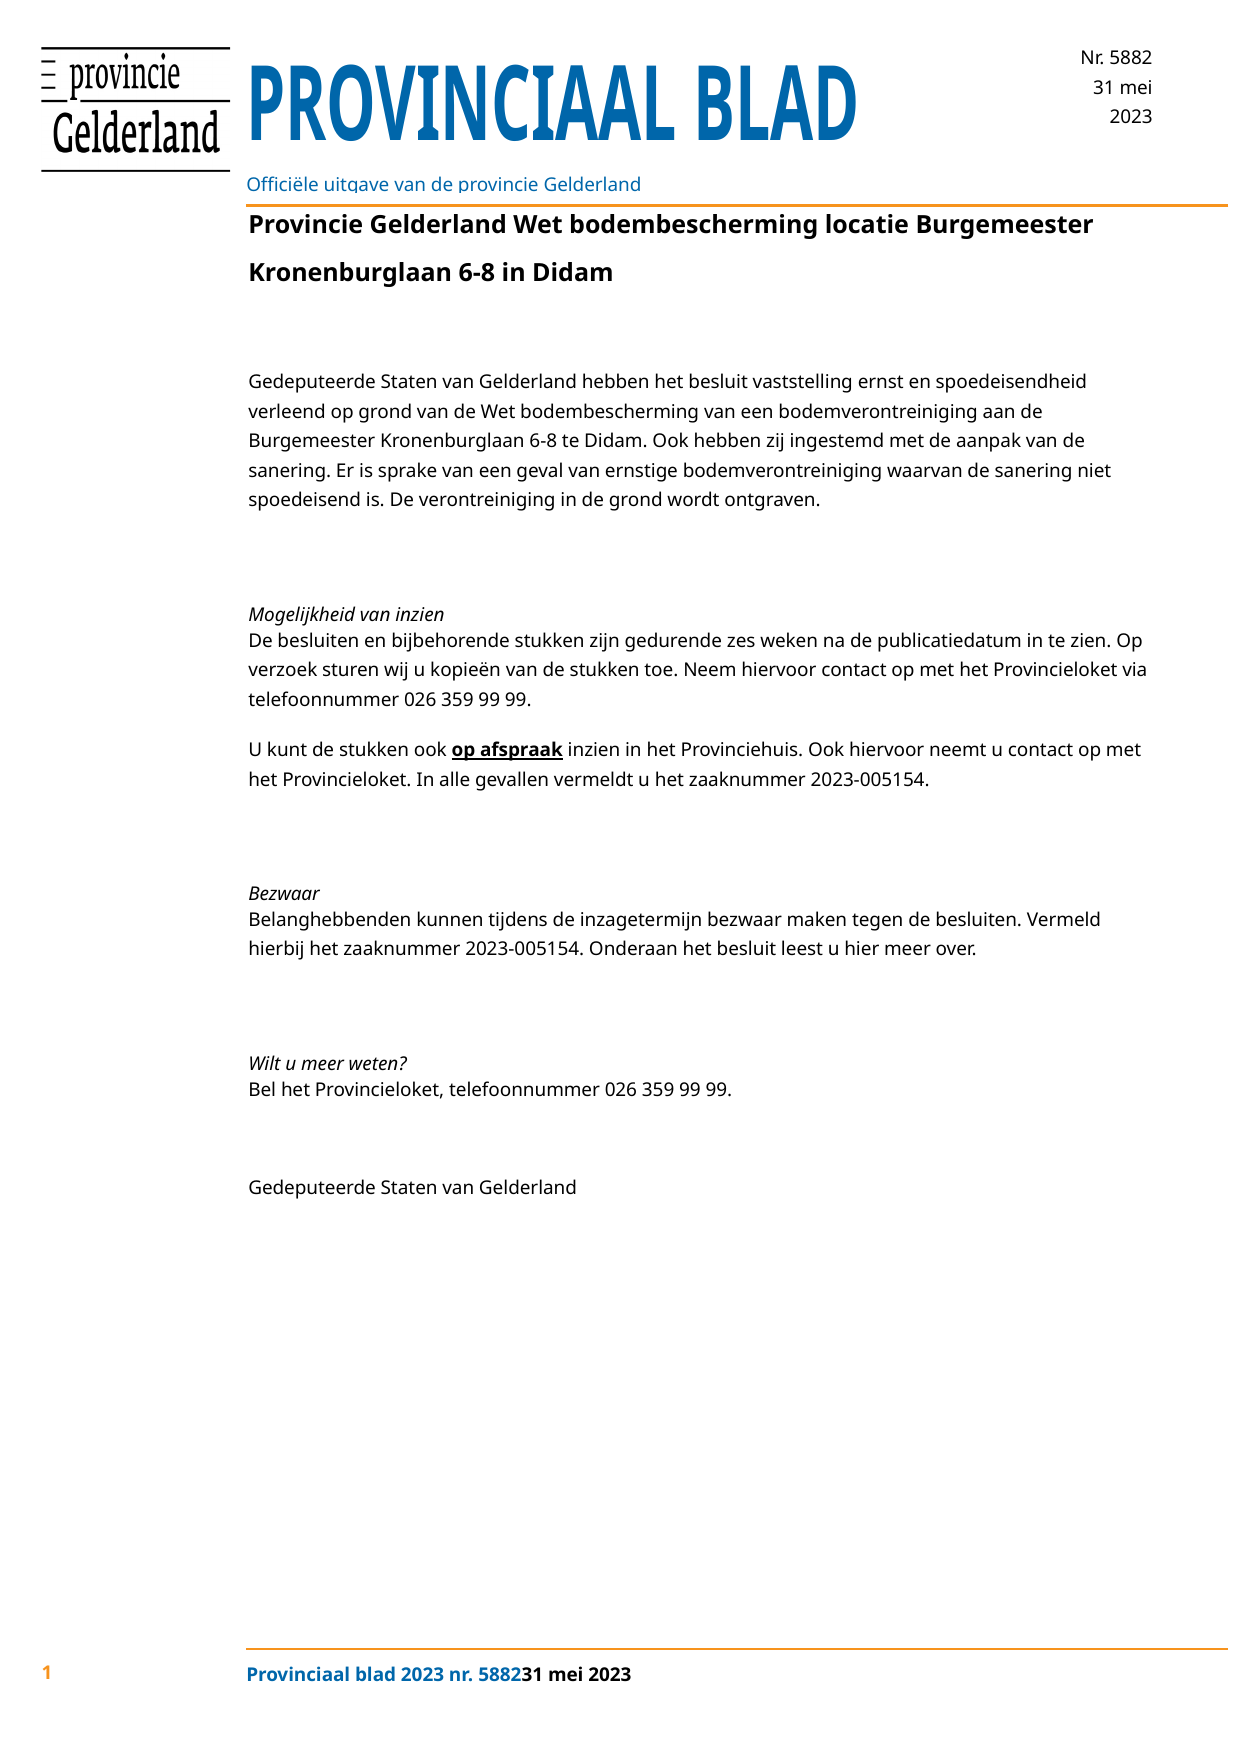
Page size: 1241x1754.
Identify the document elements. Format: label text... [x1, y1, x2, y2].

text De besluiten en bijbehorende stukken zijn gedurende zes weken na de publicatiedatum in te zien. Op verzoek sturen wij u kopieën van de stukken toe. Neem hiervoor contact op met het Provincieloket via telefoonnummer 026 359 99 99. [248, 627, 1152, 712]
text Mogelijkheid van inzien [248, 601, 1152, 627]
picture [41, 47, 231, 172]
text Belanghebbenden kunnen tijdens de inzagetermijn bezwaar maken tegen de besluiten. Vermeld hierbij het zaaknummer 2023-005154. Onderaan het besluit leest u hier meer over. [248, 906, 1152, 961]
text Wilt u meer weten? [248, 1050, 1152, 1076]
text Bel het Provincieloket, telefoonnummer 026 359 99 99. [248, 1076, 1152, 1101]
text Provincie Gelderland Wet bodembescherming locatie Burgemeester Kronenburglaan 6-8 in Didam [248, 207, 1152, 288]
text Gedeputeerde Staten van Gelderland hebben het besluit vaststelling ernst en spoedeisendheid verleend op grond van de Wet bodembescherming van een bodemverontreiniging aan de Burgemeester Kronenburglaan 6-8 te Didam. Ook hebben zij ingestemd met de aanpak van de sanering. Er is sprake van een geval van ernstige bodemverontreiniging waarvan de sanering niet spoedeisend is. De verontreiniging in de grond wordt ontgraven. [248, 368, 1152, 512]
text U kunt de stukken ook op afspraak inzien in het Provinciehuis. Ook hiervoor neemt u contact op met het Provincieloket. In alle gevallen vermeldt u het zaaknummer 2023-005154. [248, 736, 1152, 792]
text Bezwaar [248, 880, 1152, 906]
text Gedeputeerde Staten van Gelderland [248, 1174, 1152, 1200]
